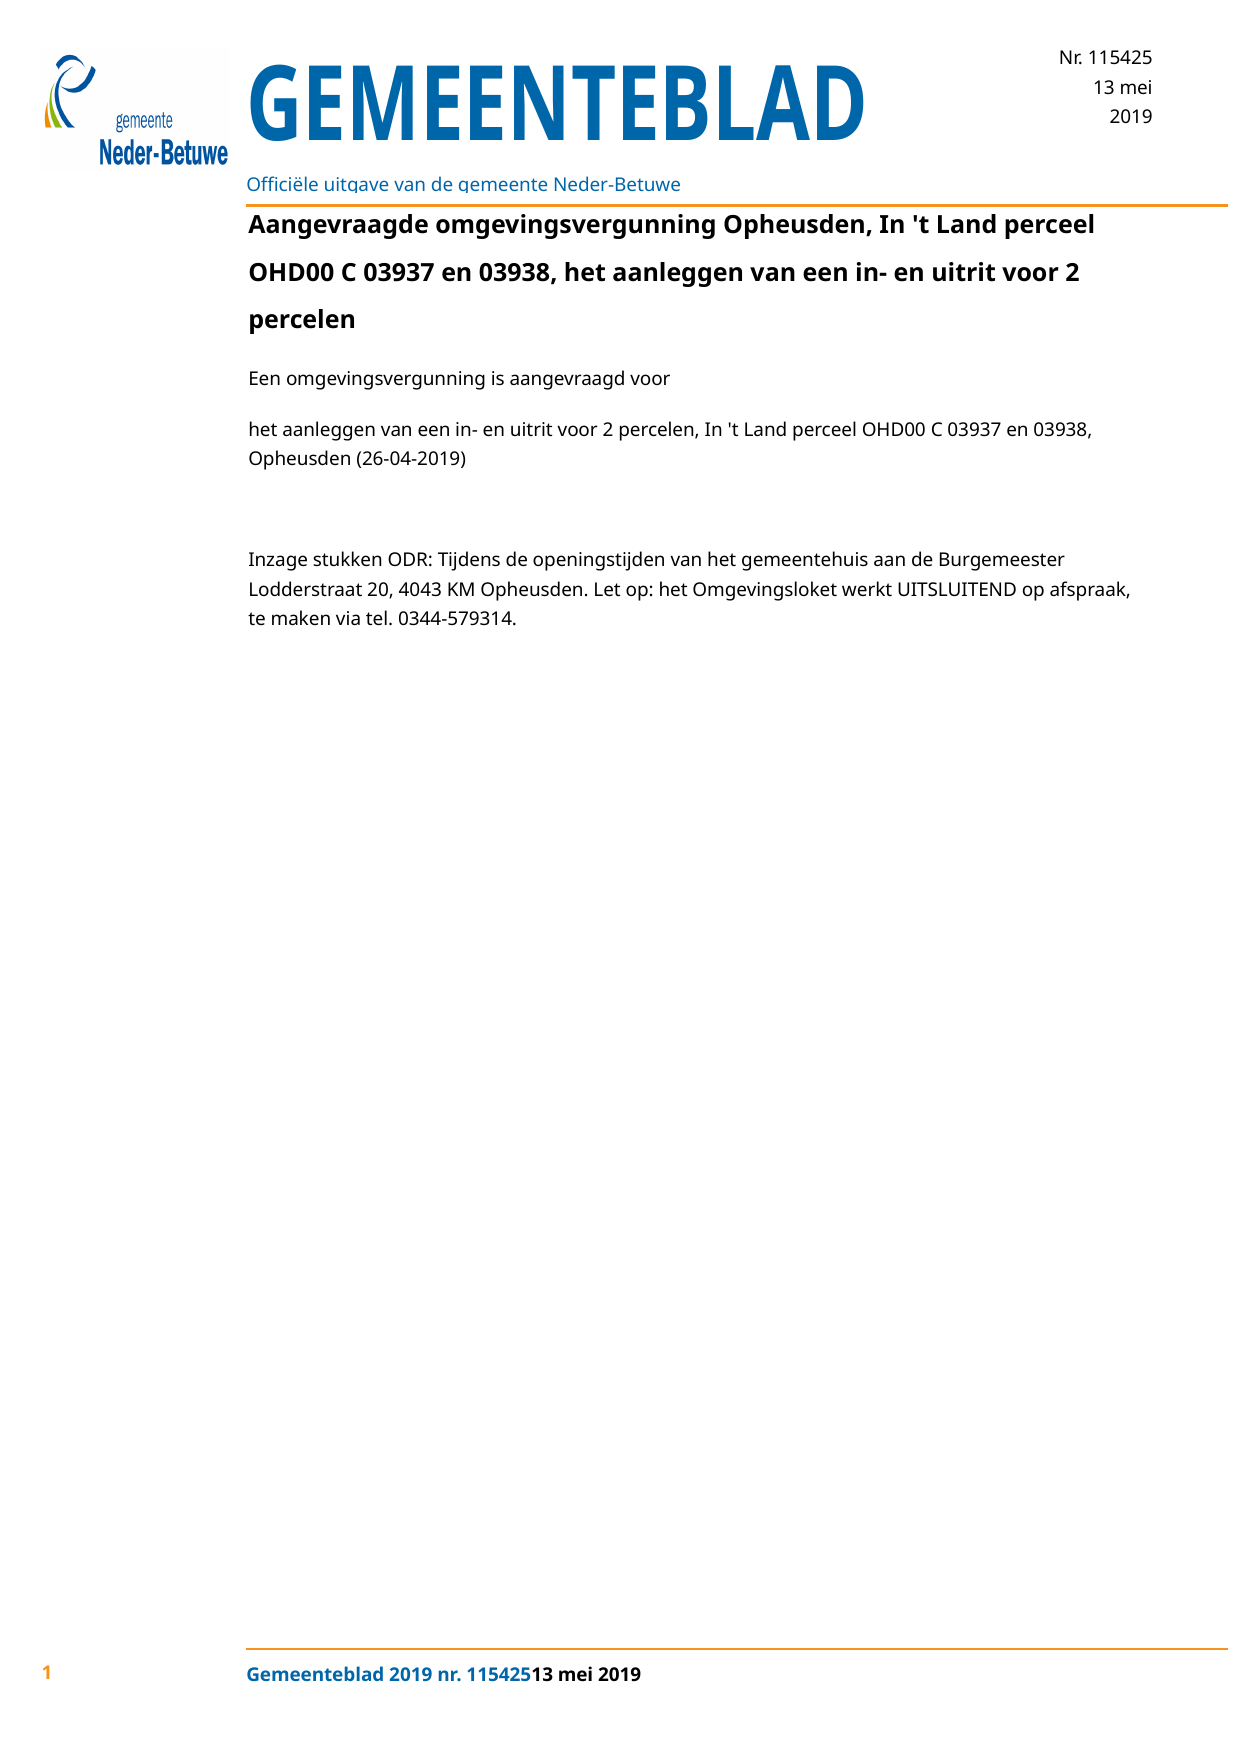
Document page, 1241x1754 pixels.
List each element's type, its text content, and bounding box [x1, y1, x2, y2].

text het aanleggen van een in- en uitrit voor 2 percelen, In 't Land perceel OHD00 C 03937 en 03938, Opheusden (26-04-2019) [248, 416, 1152, 471]
text Inzage stukken ODR: Tijdens de openingstijden van het gemeentehuis aan de Burgemeester Lodderstraat 20, 4043 KM Opheusden. Let op: het Omgevingsloket werkt UITSLUITEND op afspraak, te maken via tel. 0344-579314. [248, 546, 1152, 631]
text Een omgevingsvergunning is aangevraagd voor [248, 366, 1152, 391]
text Aangevraagde omgevingsvergunning Opheusden, In 't Land perceel OHD00 C 03937 en 03938, het aanleggen van een in- en uitrit voor 2 percelen [248, 207, 1152, 336]
picture [41, 47, 231, 172]
